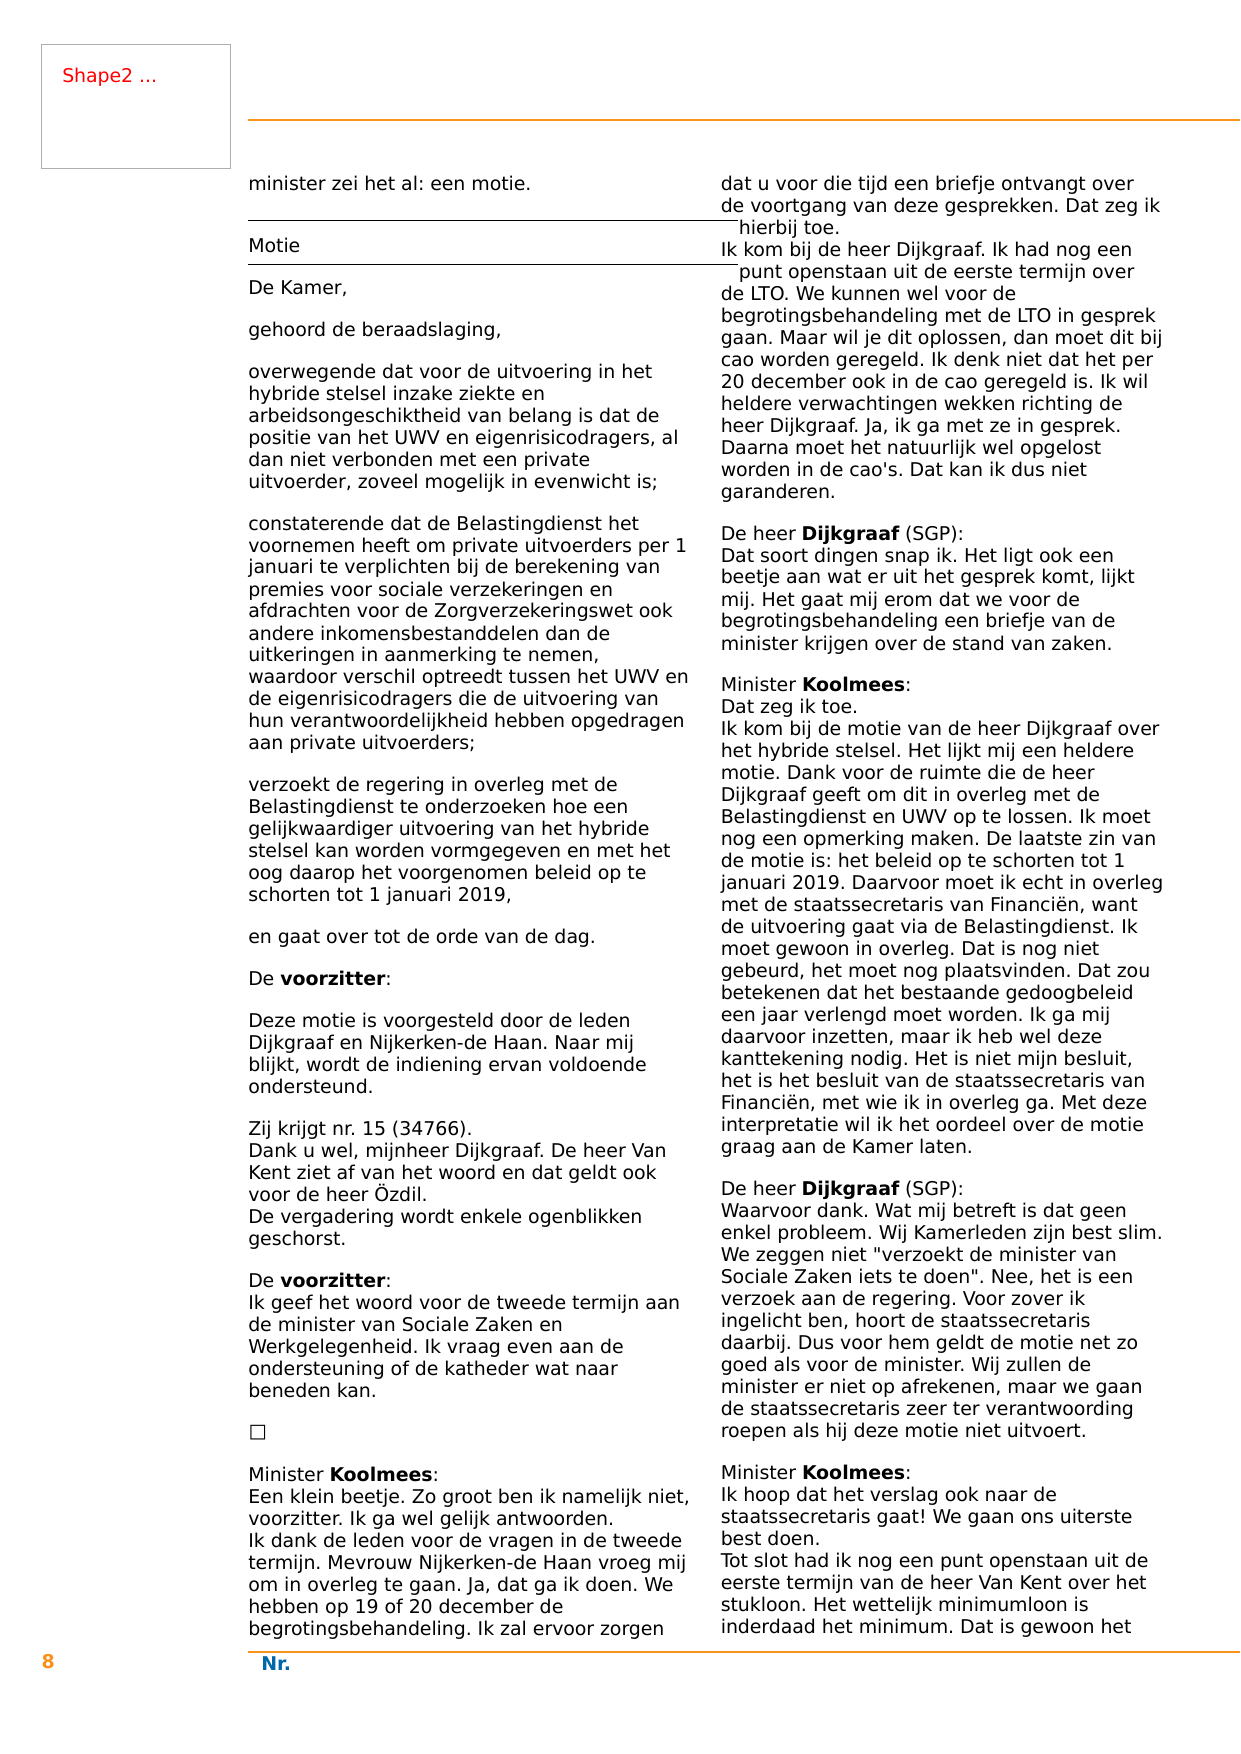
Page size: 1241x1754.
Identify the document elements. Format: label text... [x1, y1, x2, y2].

text Ik dank de leden voor de vragen in de tweede termijn. Mevrouw Nijkerken-de Haan vroeg mij om in overleg te gaan. Ja, dat ga ik doen. We hebben op 19 of 20 december de begrotingsbehandeling. Ik zal ervoor zorgen [248, 1530, 691, 1639]
text verzoekt de regering in overleg met de Belastingdienst te onderzoeken hoe een gelijkwaardiger uitvoering van het hybride stelsel kan worden vormgegeven en met het oog daarop het voorgenomen beleid op te schorten tot 1 januari 2019, [248, 774, 691, 906]
text ⬜ [248, 1422, 691, 1444]
text Zij krijgt nr. 15 (34766). [248, 1118, 691, 1140]
text De heer Dijkgraaf (SGP): [721, 1178, 1163, 1200]
text dat u voor die tijd een briefje ontvangt over de voortgang van deze gesprekken. Dat zeg ik hierbij toe. [721, 173, 1163, 239]
text Dat soort dingen snap ik. Het ligt ook een beetje aan wat er uit het gesprek komt, lijkt mij. Het gaat mij erom dat we voor de begrotingsbehandeling een briefje van de minister krijgen over de stand van zaken. [721, 544, 1163, 654]
text minister zei het al: een motie. [248, 173, 691, 195]
text gehoord de beraadslaging, [248, 319, 691, 341]
text Een klein beetje. Zo groot ben ik namelijk niet, voorzitter. Ik ga wel gelijk antwoorden. [248, 1486, 691, 1530]
text overwegende dat voor de uitvoering in het hybride stelsel inzake ziekte en arbeidsongeschiktheid van belang is dat de positie van het UWV en eigenrisicodragers, al dan niet verbonden met een private uitvoerder, zoveel mogelijk in evenwicht is; [248, 361, 691, 492]
text De heer Dijkgraaf (SGP): [721, 522, 1163, 544]
text Deze motie is voorgesteld door de leden Dijkgraaf en Nijkerken-de Haan. Naar mij blijkt, wordt de indiening ervan voldoende ondersteund. [248, 1010, 691, 1098]
text Ik hoop dat het verslag ook naar de staatssecretaris gaat! We gaan ons uiterste best doen. [721, 1484, 1163, 1549]
text De Kamer, [248, 277, 691, 299]
text Ik kom bij de heer Dijkgraaf. Ik had nog een punt openstaan uit de eerste termijn over de LTO. We kunnen wel voor de begrotingsbehandeling met de LTO in gesprek gaan. Maar wil je dit oplossen, dan moet dit bij cao worden geregeld. Ik denk niet dat het per 20 december ook in de cao geregeld is. Ik wil heldere verwachtingen wekken richting de heer Dijkgraaf. Ja, ik ga met ze in gesprek. Daarna moet het natuurlijk wel opgelost worden in de cao's. Dat kan ik dus niet garanderen. [721, 239, 1163, 502]
text Ik kom bij de motie van de heer Dijkgraaf over het hybride stelsel. Het lijkt mij een heldere motie. Dank voor de ruimte die de heer Dijkgraaf geeft om dit in overleg met de Belastingdienst en UWV op te lossen. Ik moet nog een opmerking maken. De laatste zin van de motie is: het beleid op te schorten tot 1 januari 2019. Daarvoor moet ik echt in overleg met de staatssecretaris van Financiën, want de uitvoering gaat via de Belastingdienst. Ik moet gewoon in overleg. Dat is nog niet gebeurd, het moet nog plaatsvinden. Dat zou betekenen dat het bestaande gedoogbeleid een jaar verlengd moet worden. Ik ga mij daarvoor inzetten, maar ik heb wel deze kanttekening nodig. Het is niet mijn besluit, het is het besluit van de staatssecretaris van Financiën, met wie ik in overleg ga. Met deze interpretatie wil ik het oordeel over de motie graag aan de Kamer laten. [721, 718, 1163, 1158]
text De voorzitter: [248, 968, 691, 990]
text Tot slot had ik nog een punt openstaan uit de eerste termijn van de heer Van Kent over het stukloon. Het wettelijk minimumloon is inderdaad het minimum. Dat is gewoon het [721, 1549, 1163, 1637]
text Minister Koolmees: [248, 1464, 691, 1486]
text Motie [248, 235, 691, 257]
text De vergadering wordt enkele ogenblikken geschorst. [248, 1206, 691, 1250]
text Minister Koolmees: [721, 1462, 1163, 1484]
text Dank u wel, mijnheer Dijkgraaf. De heer Van Kent ziet af van het woord en dat geldt ook voor de heer Özdil. [248, 1140, 691, 1206]
text Waarvoor dank. Wat mij betreft is dat geen enkel probleem. Wij Kamerleden zijn best slim. We zeggen niet "verzoekt de minister van Sociale Zaken iets te doen". Nee, het is een verzoek aan de regering. Voor zover ik ingelicht ben, hoort de staatssecretaris daarbij. Dus voor hem geldt de motie net zo goed als voor de minister. Wij zullen de minister er niet op afrekenen, maar we gaan de staatssecretaris zeer ter verantwoording roepen als hij deze motie niet uitvoert. [721, 1200, 1163, 1442]
text Ik geef het woord voor de tweede termijn aan de minister van Sociale Zaken en Werkgelegenheid. Ik vraag even aan de ondersteuning of de katheder wat naar beneden kan. [248, 1292, 691, 1402]
text constaterende dat de Belastingdienst het voornemen heeft om private uitvoerders per 1 januari te verplichten bij de berekening van premies voor sociale verzekeringen en afdrachten voor de Zorgverzekeringswet ook andere inkomensbestanddelen dan de uitkeringen in aanmerking te nemen, waardoor verschil optreedt tussen het UWV en de eigenrisicodragers die de uitvoering van hun verantwoordelijkheid hebben opgedragen aan private uitvoerders; [248, 512, 691, 754]
text Minister Koolmees: [721, 674, 1163, 696]
text en gaat over tot de orde van de dag. [248, 926, 691, 948]
text De voorzitter: [248, 1270, 691, 1292]
text Dat zeg ik toe. [721, 696, 1163, 718]
